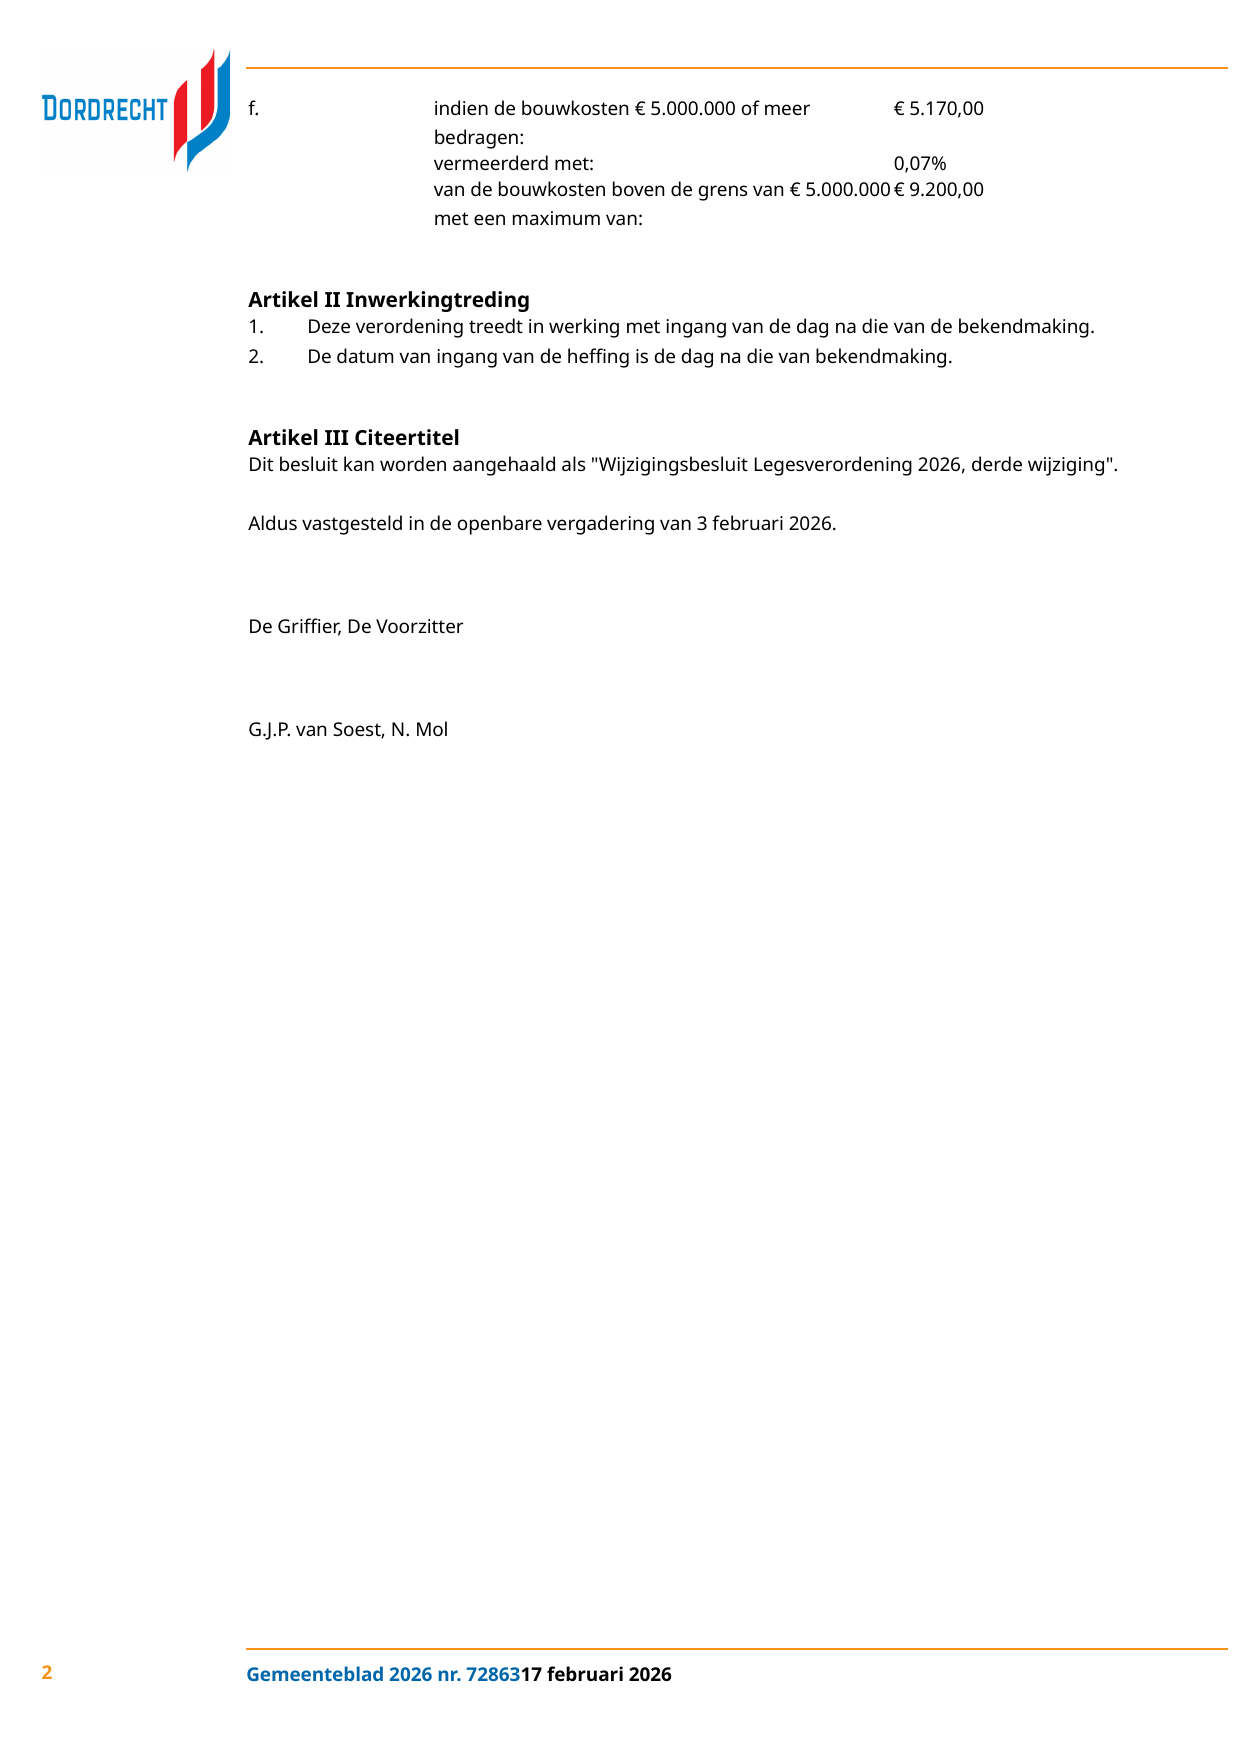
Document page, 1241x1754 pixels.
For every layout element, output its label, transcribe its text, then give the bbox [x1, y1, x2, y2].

text Aldus vastgesteld in de openbare vergadering van 3 februari 2026. [248, 510, 1152, 536]
table_cell f. [248, 95, 433, 150]
text Dit besluit kan worden aangehaald als "Wijzigingsbesluit Legesverordening 2026, derde wijziging". [248, 451, 1152, 477]
table_cell vermeerderd met: [434, 150, 893, 176]
table_cell [248, 176, 433, 231]
table_cell indien de bouwkosten € 5.000.000 of meer bedragen: [434, 95, 893, 150]
list De datum van ingang van de heffing is de dag na die van bekendmaking. [248, 343, 1152, 368]
list Deze verordening treedt in werking met ingang van de dag na die van de bekendmaking. [248, 313, 1152, 339]
text Artikel III Citeertitel [248, 423, 1152, 451]
text De Griffier, De Voorzitter [248, 613, 1152, 639]
text G.J.P. van Soest, N. Mol [248, 716, 1152, 742]
table_cell € 9.200,00 [894, 176, 1152, 231]
picture [41, 47, 231, 172]
table_cell € 5.170,00 [894, 95, 1152, 150]
table_cell van de bouwkosten boven de grens van € 5.000.000 met een maximum van: [434, 176, 893, 231]
text Artikel II Inwerkingtreding [248, 285, 1152, 313]
table_cell [248, 150, 433, 176]
table_cell 0,07% [894, 150, 1152, 176]
